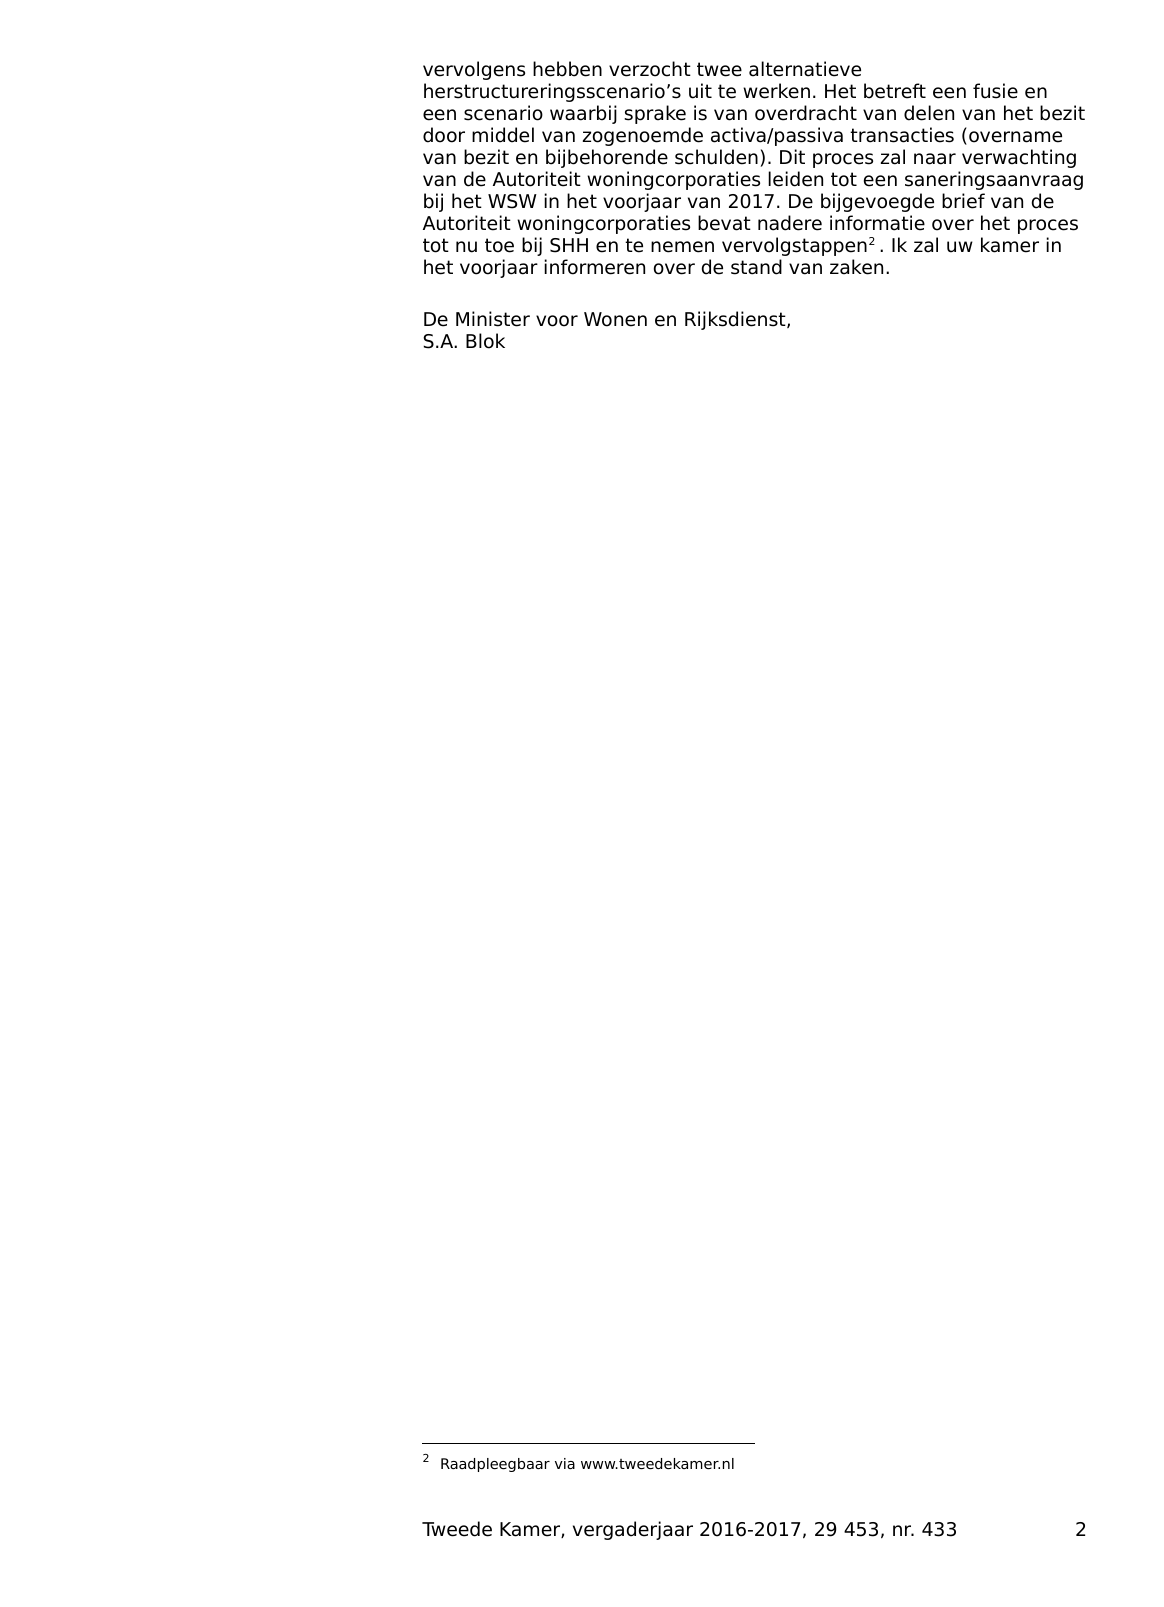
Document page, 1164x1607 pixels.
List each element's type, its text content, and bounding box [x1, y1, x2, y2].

text vervolgens hebben verzocht twee alternatieve herstructureringsscenario’s uit te werken. Het betreft een fusie en een scenario waarbij sprake is van overdracht van delen van het bezit door middel van zogenoemde activa/passiva transacties (overname van bezit en bijbehorende schulden). Dit proces zal naar verwachting van de Autoriteit woningcorporaties leiden tot een saneringsaanvraag bij het WSW in het voorjaar van 2017. De bijgevoegde brief van de Autoriteit woningcorporaties bevat nadere informatie over het proces tot nu toe bij SHH en te nemen vervolgstappen. Ik zal uw kamer in het voorjaar informeren over de stand van zaken. [422, 59, 1087, 279]
text De Minister voor Wonen en Rijksdienst, S.A. Blok [422, 309, 1087, 353]
text Raadpleegbaar via www.tweedekamer.nl [422, 1452, 1087, 1474]
